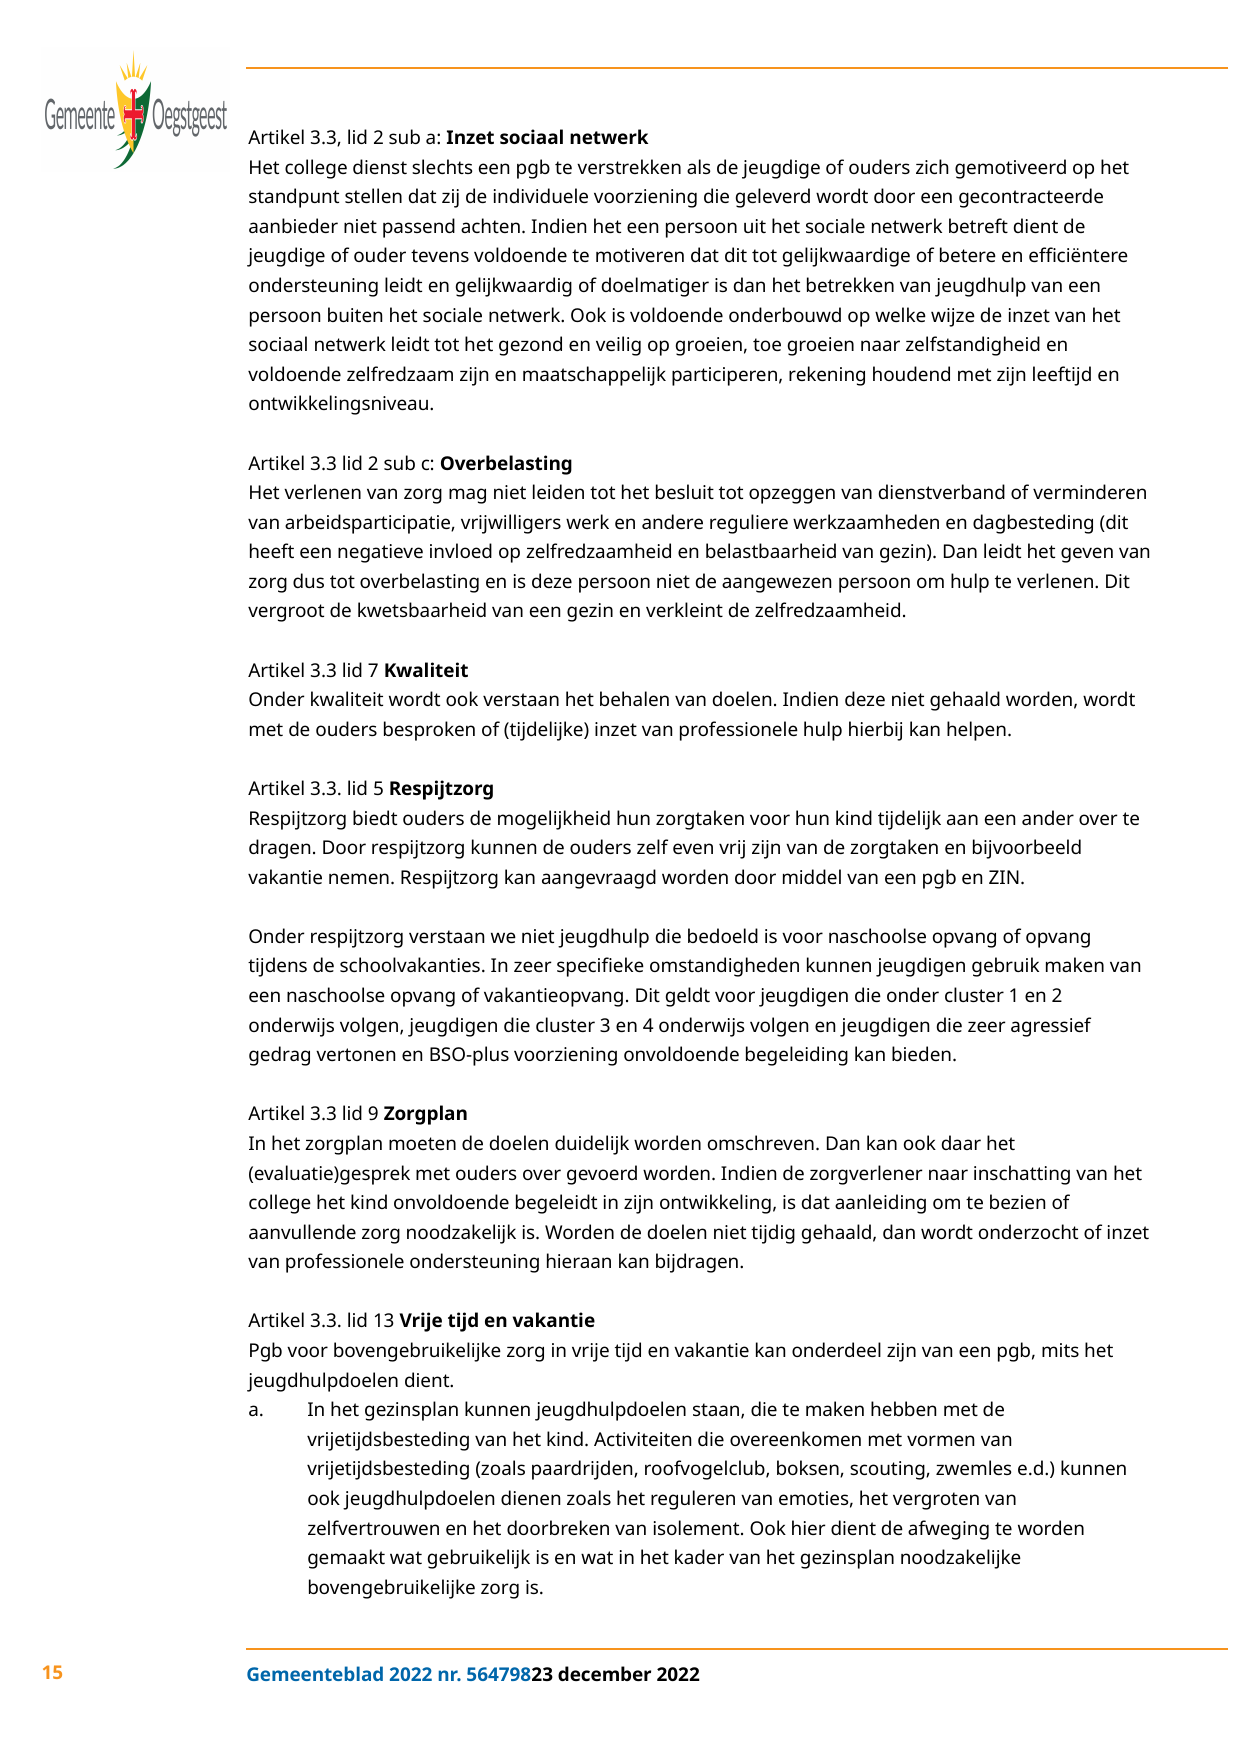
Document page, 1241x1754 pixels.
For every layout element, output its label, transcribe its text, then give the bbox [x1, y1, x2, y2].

text Het verlenen van zorg mag niet leiden tot het besluit tot opzeggen van dienstverband of verminderen van arbeidsparticipatie, vrijwilligers werk en andere reguliere werkzaamheden en dagbesteding (dit heeft een negatieve invloed op zelfredzaamheid en belastbaarheid van gezin). Dan leidt het geven van zorg dus tot overbelasting en is deze persoon niet de aangewezen persoon om hulp te verlenen. Dit vergroot de kwetsbaarheid van een gezin en verkleint de zelfredzaamheid. [248, 479, 1152, 623]
picture [41, 47, 231, 172]
text Artikel 3.3 lid 9 Zorgplan [248, 1101, 1152, 1126]
text Artikel 3.3. lid 13 Vrije tijd en vakantie [248, 1308, 1152, 1333]
text Pgb voor bovengebruikelijke zorg in vrije tijd en vakantie kan onderdeel zijn van een pgb, mits het jeugdhulpdoelen dient. [248, 1337, 1152, 1393]
text Artikel 3.3. lid 5 Respijtzorg [248, 775, 1152, 801]
text Respijtzorg biedt ouders de mogelijkheid hun zorgtaken voor hun kind tijdelijk aan een ander over te dragen. Door respijtzorg kunnen de ouders zelf even vrij zijn van de zorgtaken en bijvoorbeeld vakantie nemen. Respijtzorg kan aangevraagd worden door middel van een pgb en ZIN. [248, 805, 1152, 890]
text Artikel 3.3 lid 7 Kwaliteit [248, 657, 1152, 683]
text Onder kwaliteit wordt ook verstaan het behalen van doelen. Indien deze niet gehaald worden, wordt met de ouders besproken of (tijdelijke) inzet van professionele hulp hierbij kan helpen. [248, 686, 1152, 742]
text Het college dienst slechts een pgb te verstrekken als de jeugdige of ouders zich gemotiveerd op het standpunt stellen dat zij de individuele voorziening die geleverd wordt door een gecontracteerde aanbieder niet passend achten. Indien het een persoon uit het sociale netwerk betreft dient de jeugdige of ouder tevens voldoende te motiveren dat dit tot gelijkwaardige of betere en efficiëntere ondersteuning leidt en gelijkwaardig of doelmatiger is dan het betrekken van jeugdhulp van een persoon buiten het sociale netwerk. Ook is voldoende onderbouwd op welke wijze de inzet van het sociaal netwerk leidt tot het gezond en veilig op groeien, toe groeien naar zelfstandigheid en voldoende zelfredzaam zijn en maatschappelijk participeren, rekening houdend met zijn leeftijd en ontwikkelingsniveau. [248, 154, 1152, 416]
text Onder respijtzorg verstaan we niet jeugdhulp die bedoeld is voor naschoolse opvang of opvang tijdens de schoolvakanties. In zeer specifieke omstandigheden kunnen jeugdigen gebruik maken van een naschoolse opvang of vakantieopvang. Dit geldt voor jeugdigen die onder cluster 1 en 2 onderwijs volgen, jeugdigen die cluster 3 en 4 onderwijs volgen en jeugdigen die zeer agressief gedrag vertonen en BSO-plus voorziening onvoldoende begeleiding kan bieden. [248, 923, 1152, 1067]
text Artikel 3.3 lid 2 sub c: Overbelasting [248, 450, 1152, 476]
text In het zorgplan moeten de doelen duidelijk worden omschreven. Dan kan ook daar het (evaluatie)gesprek met ouders over gevoerd worden. Indien de zorgverlener naar inschatting van het college het kind onvoldoende begeleidt in zijn ontwikkeling, is dat aanleiding om te bezien of aanvullende zorg noodzakelijk is. Worden de doelen niet tijdig gehaald, dan wordt onderzocht of inzet van professionele ondersteuning hieraan kan bijdragen. [248, 1130, 1152, 1274]
list In het gezinsplan kunnen jeugdhulpdoelen staan, die te maken hebben met de vrijetijdsbesteding van het kind. Activiteiten die overeenkomen met vormen van vrijetijdsbesteding (zoals paardrijden, roofvogelclub, boksen, scouting, zwemles e.d.) kunnen ook jeugdhulpdoelen dienen zoals het reguleren van emoties, het vergroten van zelfvertrouwen en het doorbreken van isolement. Ook hier dient de afweging te worden gemaakt wat gebruikelijk is en wat in het kader van het gezinsplan noodzakelijke bovengebruikelijke zorg is. [248, 1396, 1152, 1600]
text Artikel 3.3, lid 2 sub a: Inzet sociaal netwerk [248, 124, 1152, 150]
